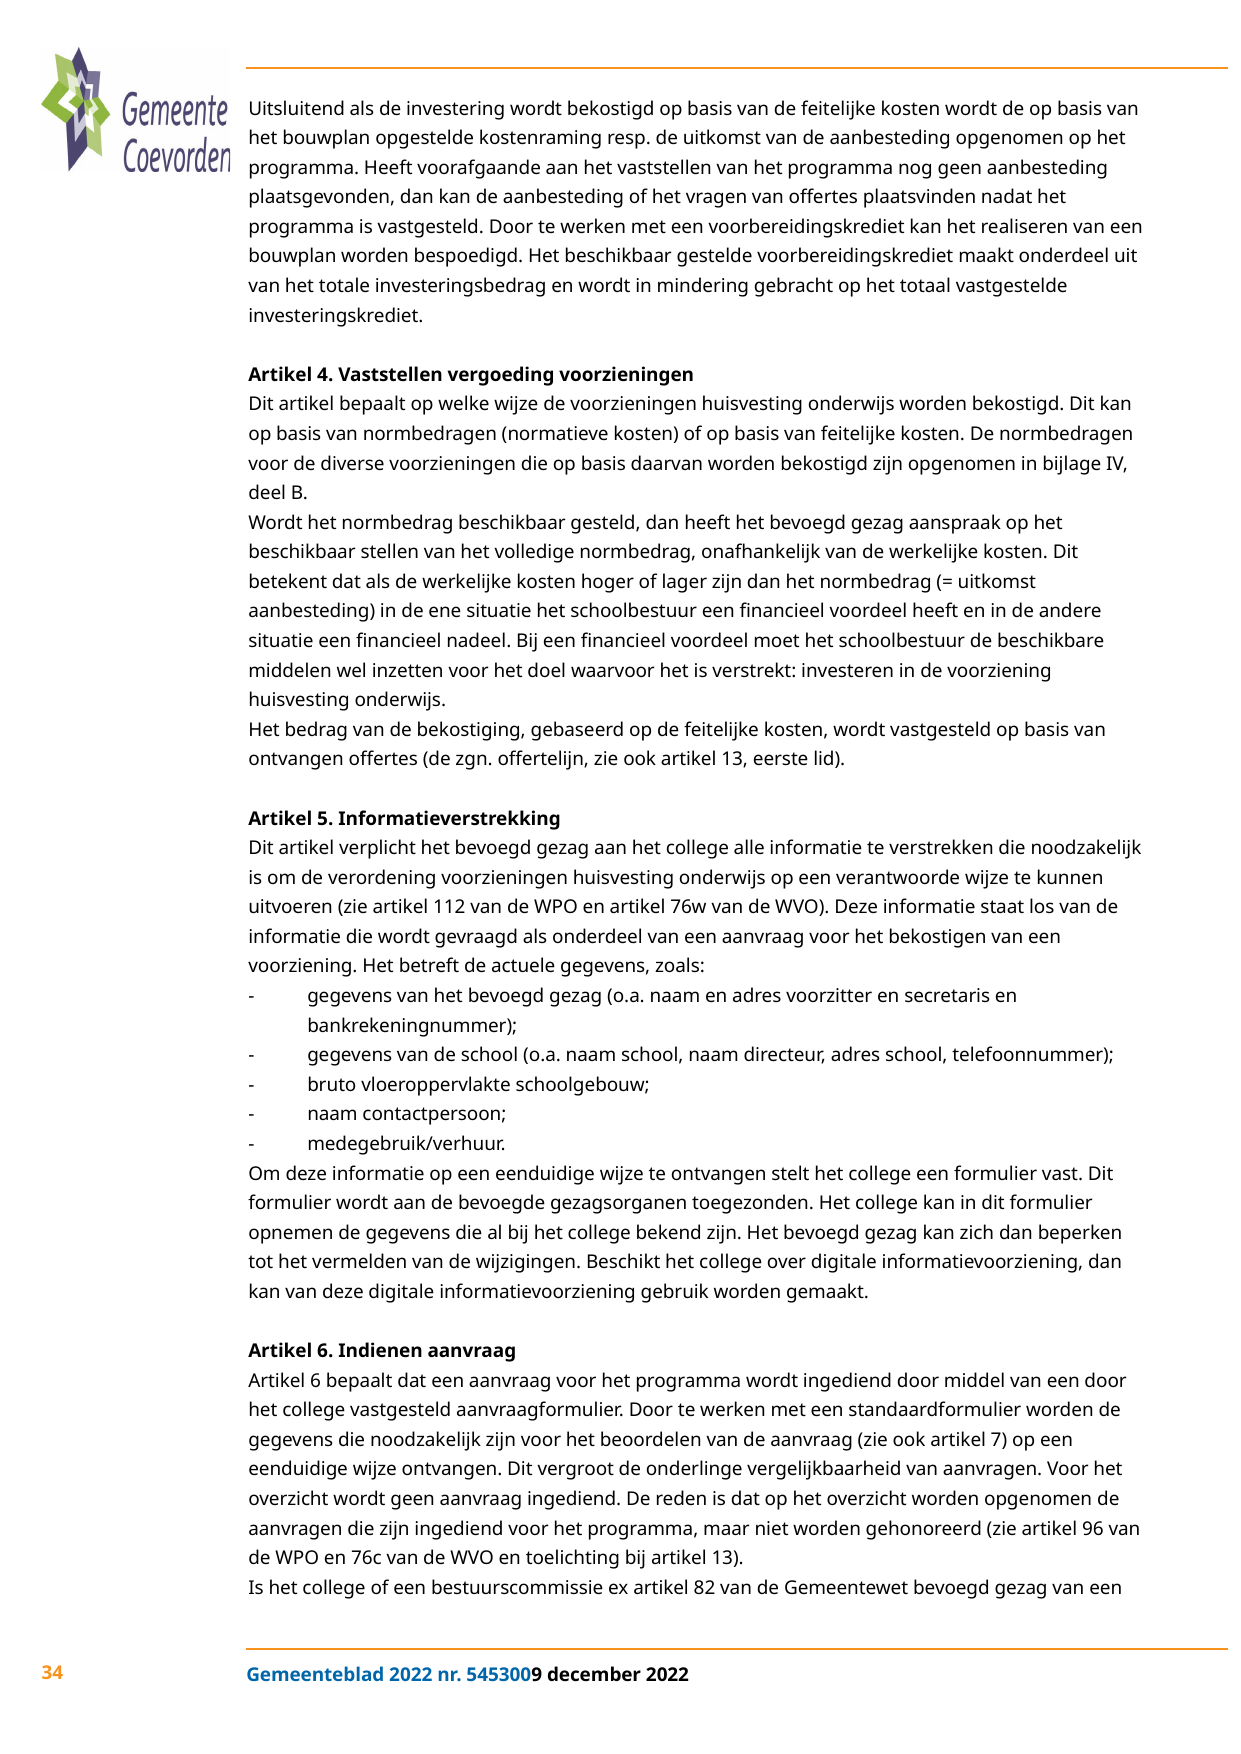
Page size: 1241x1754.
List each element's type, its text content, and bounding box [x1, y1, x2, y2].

text Artikel 5. Informatieverstrekking [248, 805, 1152, 831]
text Dit artikel verplicht het bevoegd gezag aan het college alle informatie te verstrekken die noodzakelijk is om de verordening voorzieningen huisvesting onderwijs op een verantwoorde wijze te kunnen uitvoeren (zie artikel 112 van de WPO en artikel 76w van de WVO). Deze informatie staat los van de informatie die wordt gevraagd als onderdeel van een aanvraag voor het bekostigen van een voorziening. Het betreft de actuele gegevens, zoals: [248, 834, 1152, 978]
picture [41, 47, 231, 172]
list gegevens van het bevoegd gezag (o.a. naam en adres voorzitter en secretaris en bankrekeningnummer); [248, 982, 1152, 1038]
text Wordt het normbedrag beschikbaar gesteld, dan heeft het bevoegd gezag aanspraak op het beschikbaar stellen van het volledige normbedrag, onafhankelijk van de werkelijke kosten. Dit betekent dat als de werkelijke kosten hoger of lager zijn dan het normbedrag (= uitkomst aanbesteding) in de ene situatie het schoolbestuur een financieel voordeel heeft en in de andere situatie een financieel nadeel. Bij een financieel voordeel moet het schoolbestuur de beschikbare middelen wel inzetten voor het doel waarvoor het is verstrekt: investeren in de voorziening huisvesting onderwijs. [248, 509, 1152, 712]
list naam contactpersoon; [248, 1101, 1152, 1126]
text Dit artikel bepaalt op welke wijze de voorzieningen huisvesting onderwijs worden bekostigd. Dit kan op basis van normbedragen (normatieve kosten) of op basis van feitelijke kosten. De normbedragen voor de diverse voorzieningen die op basis daarvan worden bekostigd zijn opgenomen in bijlage IV, deel B. [248, 391, 1152, 505]
text Uitsluitend als de investering wordt bekostigd op basis van de feitelijke kosten wordt de op basis van het bouwplan opgestelde kostenraming resp. de uitkomst van de aanbesteding opgenomen op het programma. Heeft voorafgaande aan het vaststellen van het programma nog geen aanbesteding plaatsgevonden, dan kan de aanbesteding of het vragen van offertes plaatsvinden nadat het programma is vastgesteld. Door te werken met een voorbereidingskrediet kan het realiseren van een bouwplan worden bespoedigd. Het beschikbaar gestelde voorbereidingskrediet maakt onderdeel uit van het totale investeringsbedrag en wordt in mindering gebracht op het totaal vastgestelde investeringskrediet. [248, 95, 1152, 328]
text Is het college of een bestuurscommissie ex artikel 82 van de Gemeentewet bevoegd gezag van een [248, 1574, 1152, 1600]
text Artikel 6. Indienen aanvraag [248, 1337, 1152, 1363]
text Artikel 6 bepaalt dat een aanvraag voor het programma wordt ingediend door middel van een door het college vastgesteld aanvraagformulier. Door te werken met een standaardformulier worden de gegevens die noodzakelijk zijn voor het beoordelen van de aanvraag (zie ook artikel 7) op een eenduidige wijze ontvangen. Dit vergroot de onderlinge vergelijkbaarheid van aanvragen. Voor het overzicht wordt geen aanvraag ingediend. De reden is dat op het overzicht worden opgenomen de aanvragen die zijn ingediend voor het programma, maar niet worden gehonoreerd (zie artikel 96 van de WPO en 76c van de WVO en toelichting bij artikel 13). [248, 1367, 1152, 1570]
text Om deze informatie op een eenduidige wijze te ontvangen stelt het college een formulier vast. Dit formulier wordt aan de bevoegde gezagsorganen toegezonden. Het college kan in dit formulier opnemen de gegevens die al bij het college bekend zijn. Het bevoegd gezag kan zich dan beperken tot het vermelden van de wijzigingen. Beschikt het college over digitale informatievoorziening, dan kan van deze digitale informatievoorziening gebruik worden gemaakt. [248, 1160, 1152, 1304]
list gegevens van de school (o.a. naam school, naam directeur, adres school, telefoonnummer); [248, 1041, 1152, 1067]
text Artikel 4. Vaststellen vergoeding voorzieningen [248, 361, 1152, 387]
list bruto vloeroppervlakte schoolgebouw; [248, 1071, 1152, 1097]
text Het bedrag van de bekostiging, gebaseerd op de feitelijke kosten, wordt vastgesteld op basis van ontvangen offertes (de zgn. offertelijn, zie ook artikel 13, eerste lid). [248, 716, 1152, 771]
list medegebruik/verhuur. [248, 1130, 1152, 1156]
